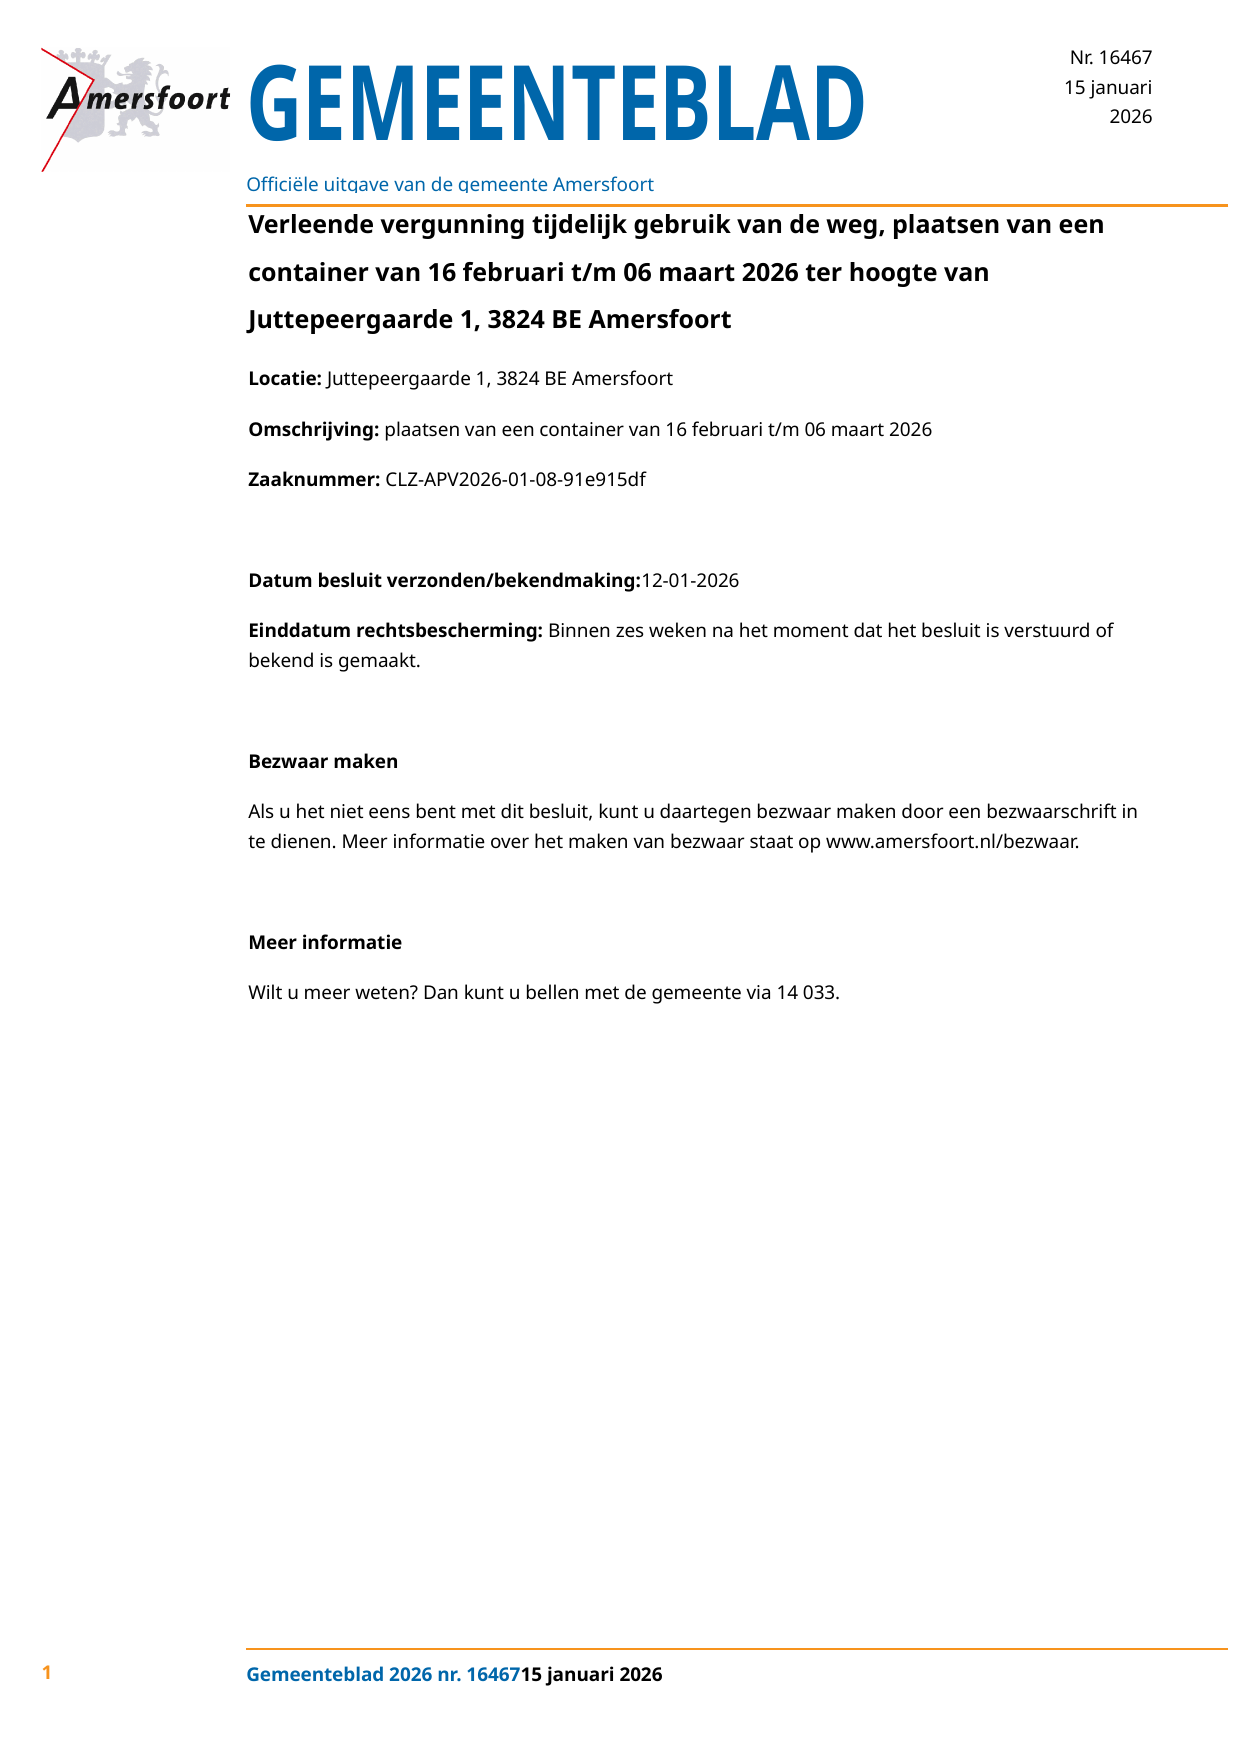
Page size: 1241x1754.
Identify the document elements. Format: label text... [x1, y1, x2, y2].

text Wilt u meer weten? Dan kunt u bellen met de gemeente via 14 033. [248, 979, 1152, 1005]
text Omschrijving: plaatsen van een container van 16 februari t/m 06 maart 2026 [248, 416, 1152, 442]
text Meer informatie [248, 929, 1152, 954]
text Locatie: Juttepeergaarde 1, 3824 BE Amersfoort [248, 366, 1152, 391]
picture [41, 47, 231, 172]
text Als u het niet eens bent met dit besluit, kunt u daartegen bezwaar maken door een bezwaarschrift in te dienen. Meer informatie over het maken van bezwaar staat op www.amersfoort.nl/bezwaar. [248, 798, 1152, 854]
text Datum besluit verzonden/bekendmaking:12-01-2026 [248, 567, 1152, 593]
text Zaaknummer: CLZ-APV2026-01-08-91e915df [248, 466, 1152, 492]
text Verleende vergunning tijdelijk gebruik van de weg, plaatsen van een container van 16 februari t/m 06 maart 2026 ter hoogte van Juttepeergaarde 1, 3824 BE Amersfoort [248, 207, 1152, 336]
text Einddatum rechtsbescherming: Binnen zes weken na het moment dat het besluit is verstuurd of bekend is gemaakt. [248, 618, 1152, 673]
text Bezwaar maken [248, 748, 1152, 774]
